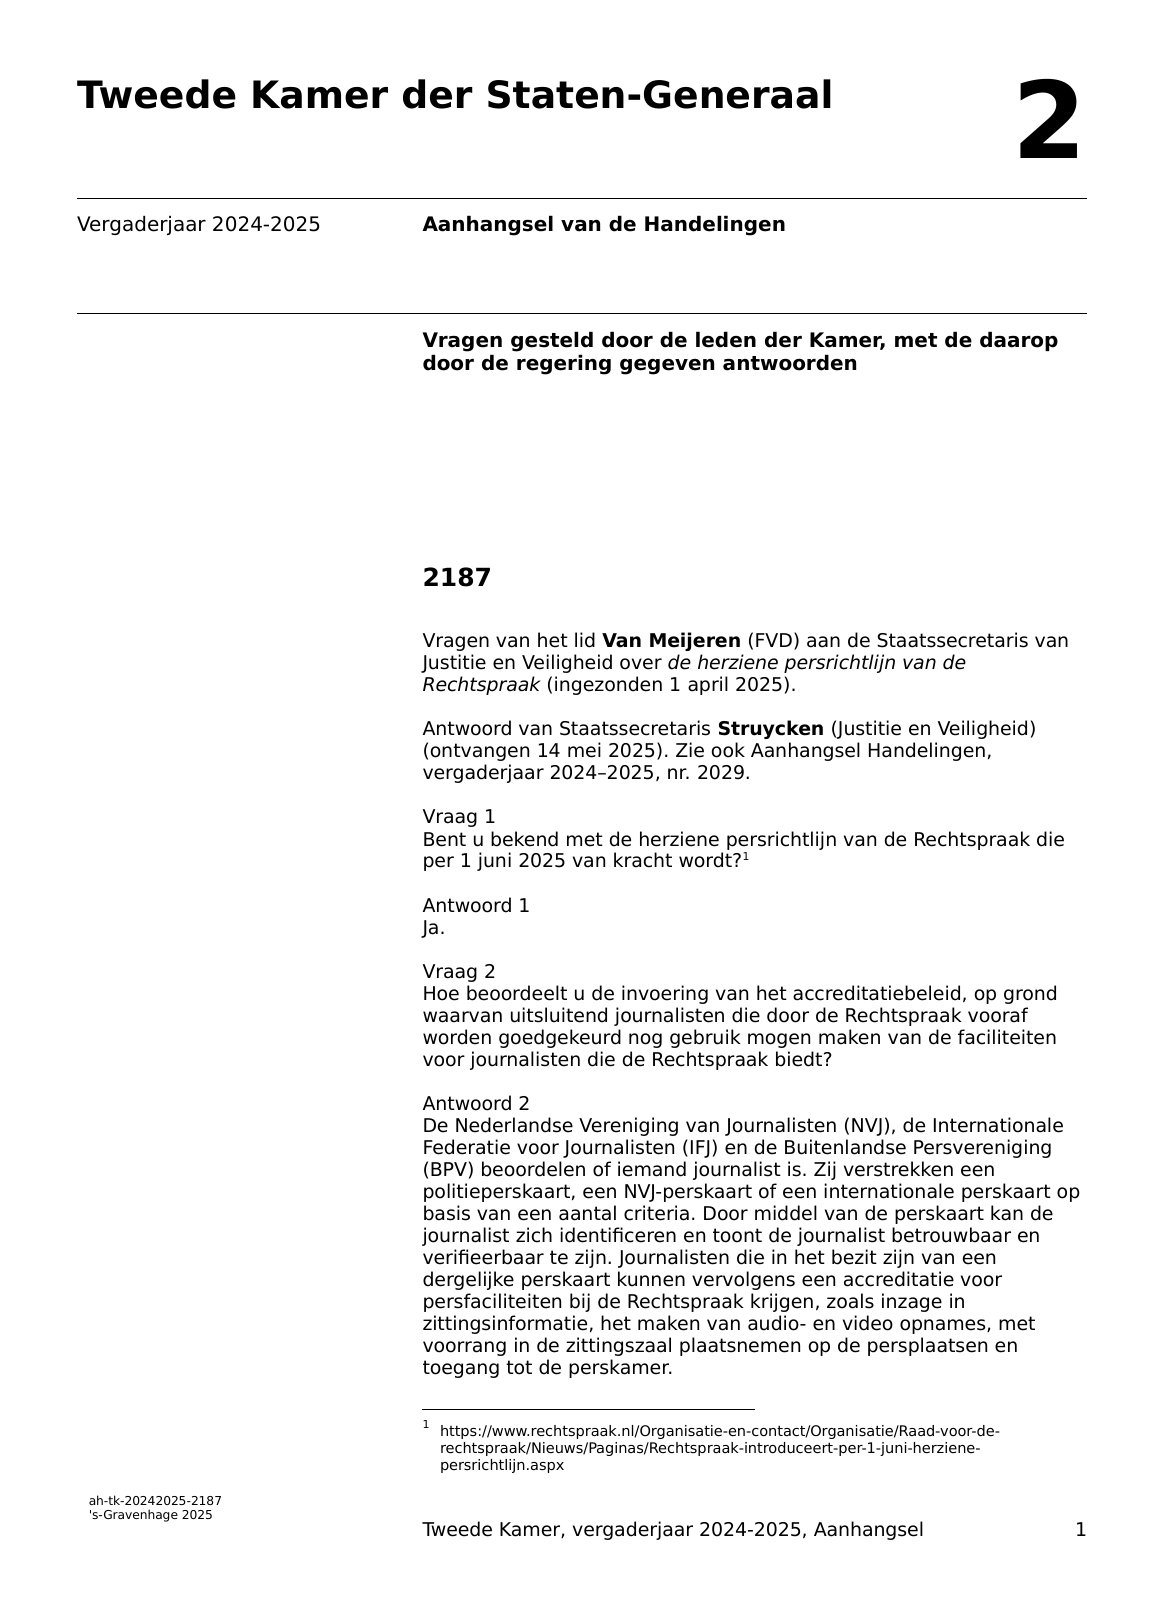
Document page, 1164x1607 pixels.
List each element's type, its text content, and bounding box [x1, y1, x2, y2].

text 's-Gravenhage 2025 [88, 1508, 323, 1522]
table_cell Vragen gesteld door de leden der Kamer, met de daarop door de regering gegeven antwoorden [422, 314, 1087, 375]
text 2187 [422, 563, 1087, 592]
text De Nederlandse Vereniging van Journalisten (NVJ), de Internationale Federatie voor Journalisten (IFJ) en de Buitenlandse Persvereniging (BPV) beoordelen of iemand journalist is. Zij verstrekken een politieperskaart, een NVJ-perskaart of een internationale perskaart op basis van een aantal criteria. Door middel van de perskaart kan de journalist zich identificeren en toont de journalist betrouwbaar en verifieerbaar te zijn. Journalisten die in het bezit zijn van een dergelijke perskaart kunnen vervolgens een accreditatie voor persfaciliteiten bij de Rechtspraak krijgen, zoals inzage in zittingsinformatie, het maken van audio- en video opnames, met voorrang in de zittingszaal plaatsnemen op de persplaatsen en toegang tot de perskamer. [422, 1115, 1087, 1378]
text Antwoord van Staatssecretaris Struycken (Justitie en Veiligheid) (ontvangen 14 mei 2025). Zie ook Aanhangsel Handelingen, vergaderjaar 2024–2025, nr. 2029. [422, 718, 1087, 784]
table_header 2 [886, 59, 1087, 198]
table_cell Vergaderjaar 2024-2025 [77, 199, 422, 313]
text Vraag 2 [422, 961, 1087, 983]
text Antwoord 1 [422, 894, 1087, 917]
text Ja. [422, 917, 1087, 938]
text Bent u bekend met de herziene persrichtlijn van de Rechtspraak die per 1 juni 2025 van kracht wordt? [422, 828, 1087, 872]
text Vraag 1 [422, 806, 1087, 828]
text Vragen van het lid Van Meijeren (FVD) aan de Staatssecretaris van Justitie en Veiligheid over de herziene persrichtlijn van de Rechtspraak (ingezonden 1 april 2025). [422, 630, 1087, 696]
text Antwoord 2 [422, 1093, 1087, 1115]
table_cell Aanhangsel van de Handelingen [422, 199, 1087, 313]
table_header Tweede Kamer der Staten-Generaal [77, 59, 886, 198]
text https://www.rechtspraak.nl/Organisatie-en-contact/Organisatie/Raad-voor-de-rechtspraak/Nieuws/Paginas/Rechtspraak-introduceert-per-1-juni-herziene-persrichtlijn.aspx [422, 1418, 1087, 1474]
text ah-tk-20242025-2187 [88, 1494, 323, 1508]
text Hoe beoordeelt u de invoering van het accreditatiebeleid, op grond waarvan uitsluitend journalisten die door de Rechtspraak vooraf worden goedgekeurd nog gebruik mogen maken van de faciliteiten voor journalisten die de Rechtspraak biedt? [422, 983, 1087, 1071]
table_cell [77, 314, 422, 375]
